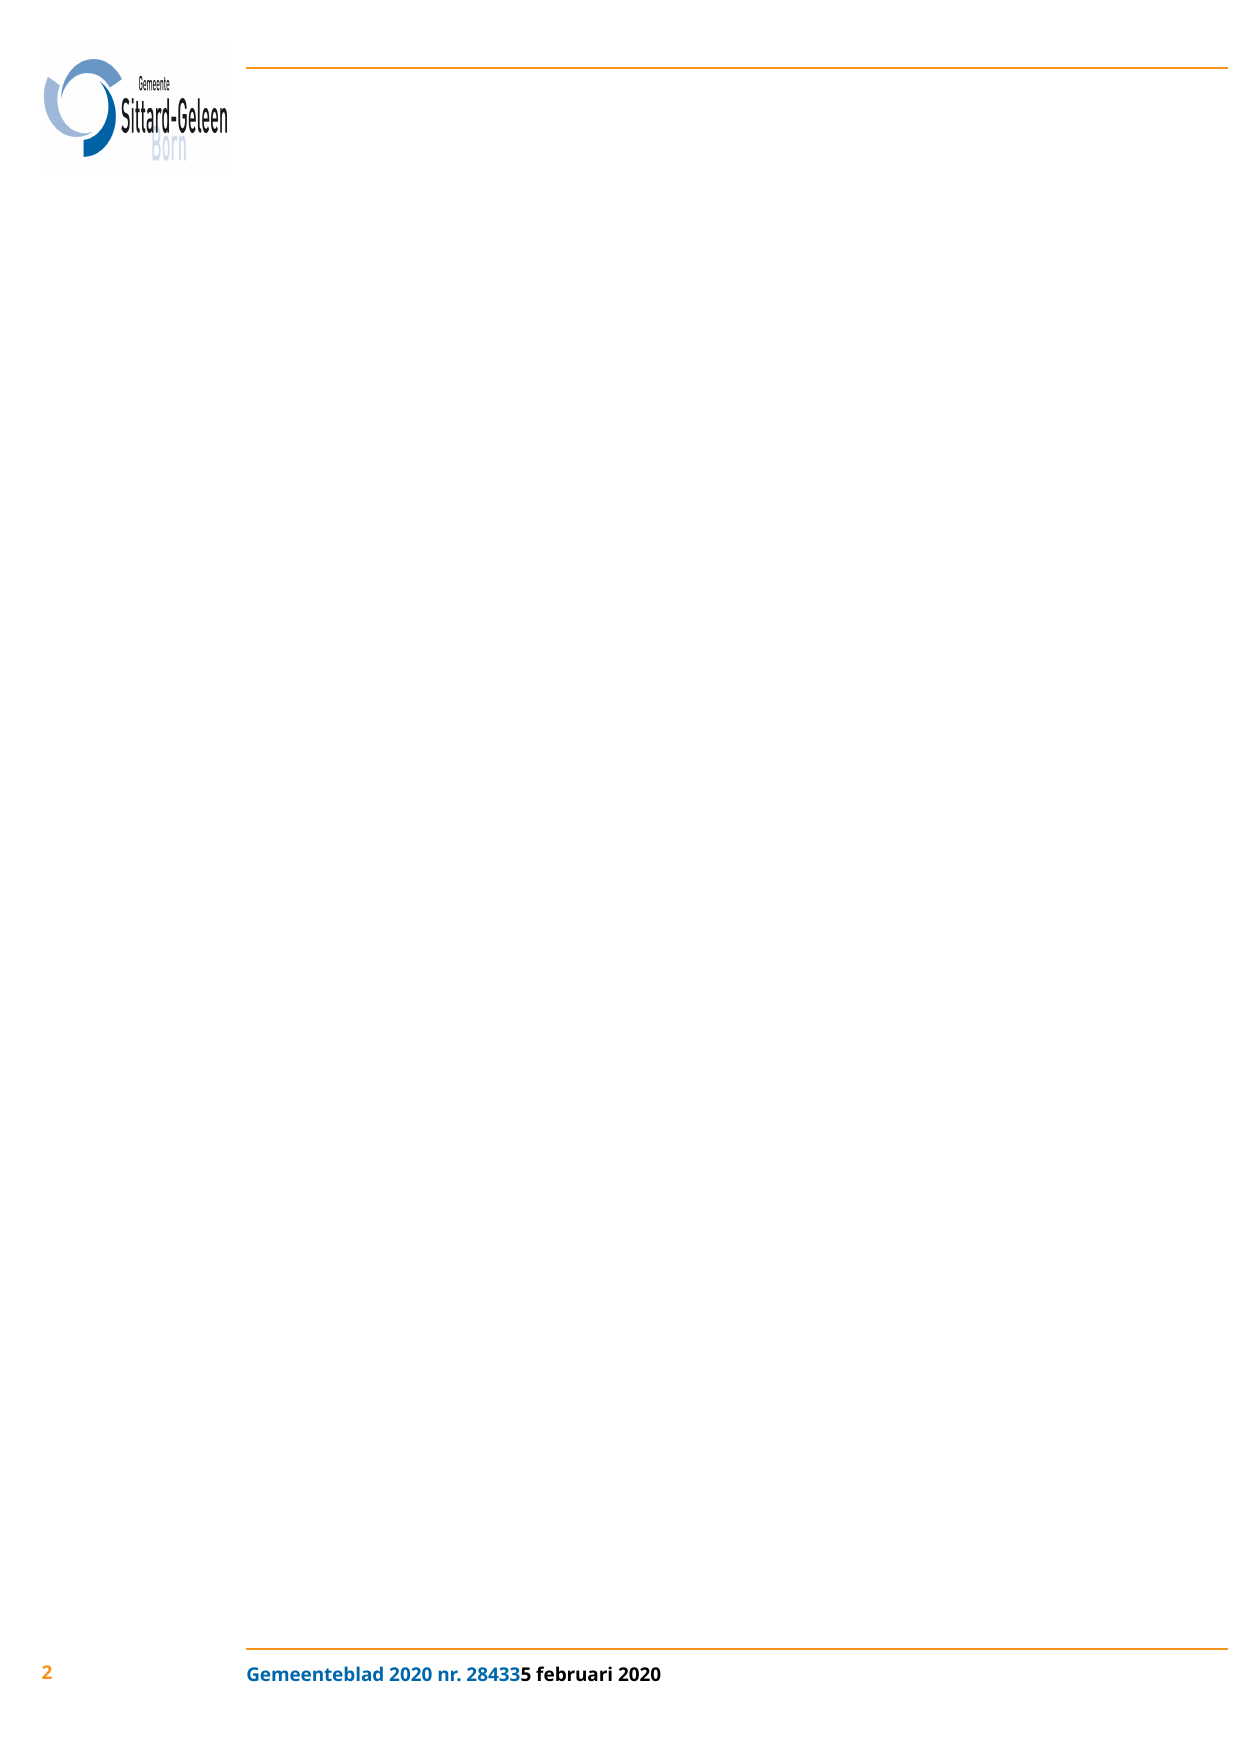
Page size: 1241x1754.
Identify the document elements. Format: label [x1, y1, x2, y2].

picture [41, 47, 231, 172]
